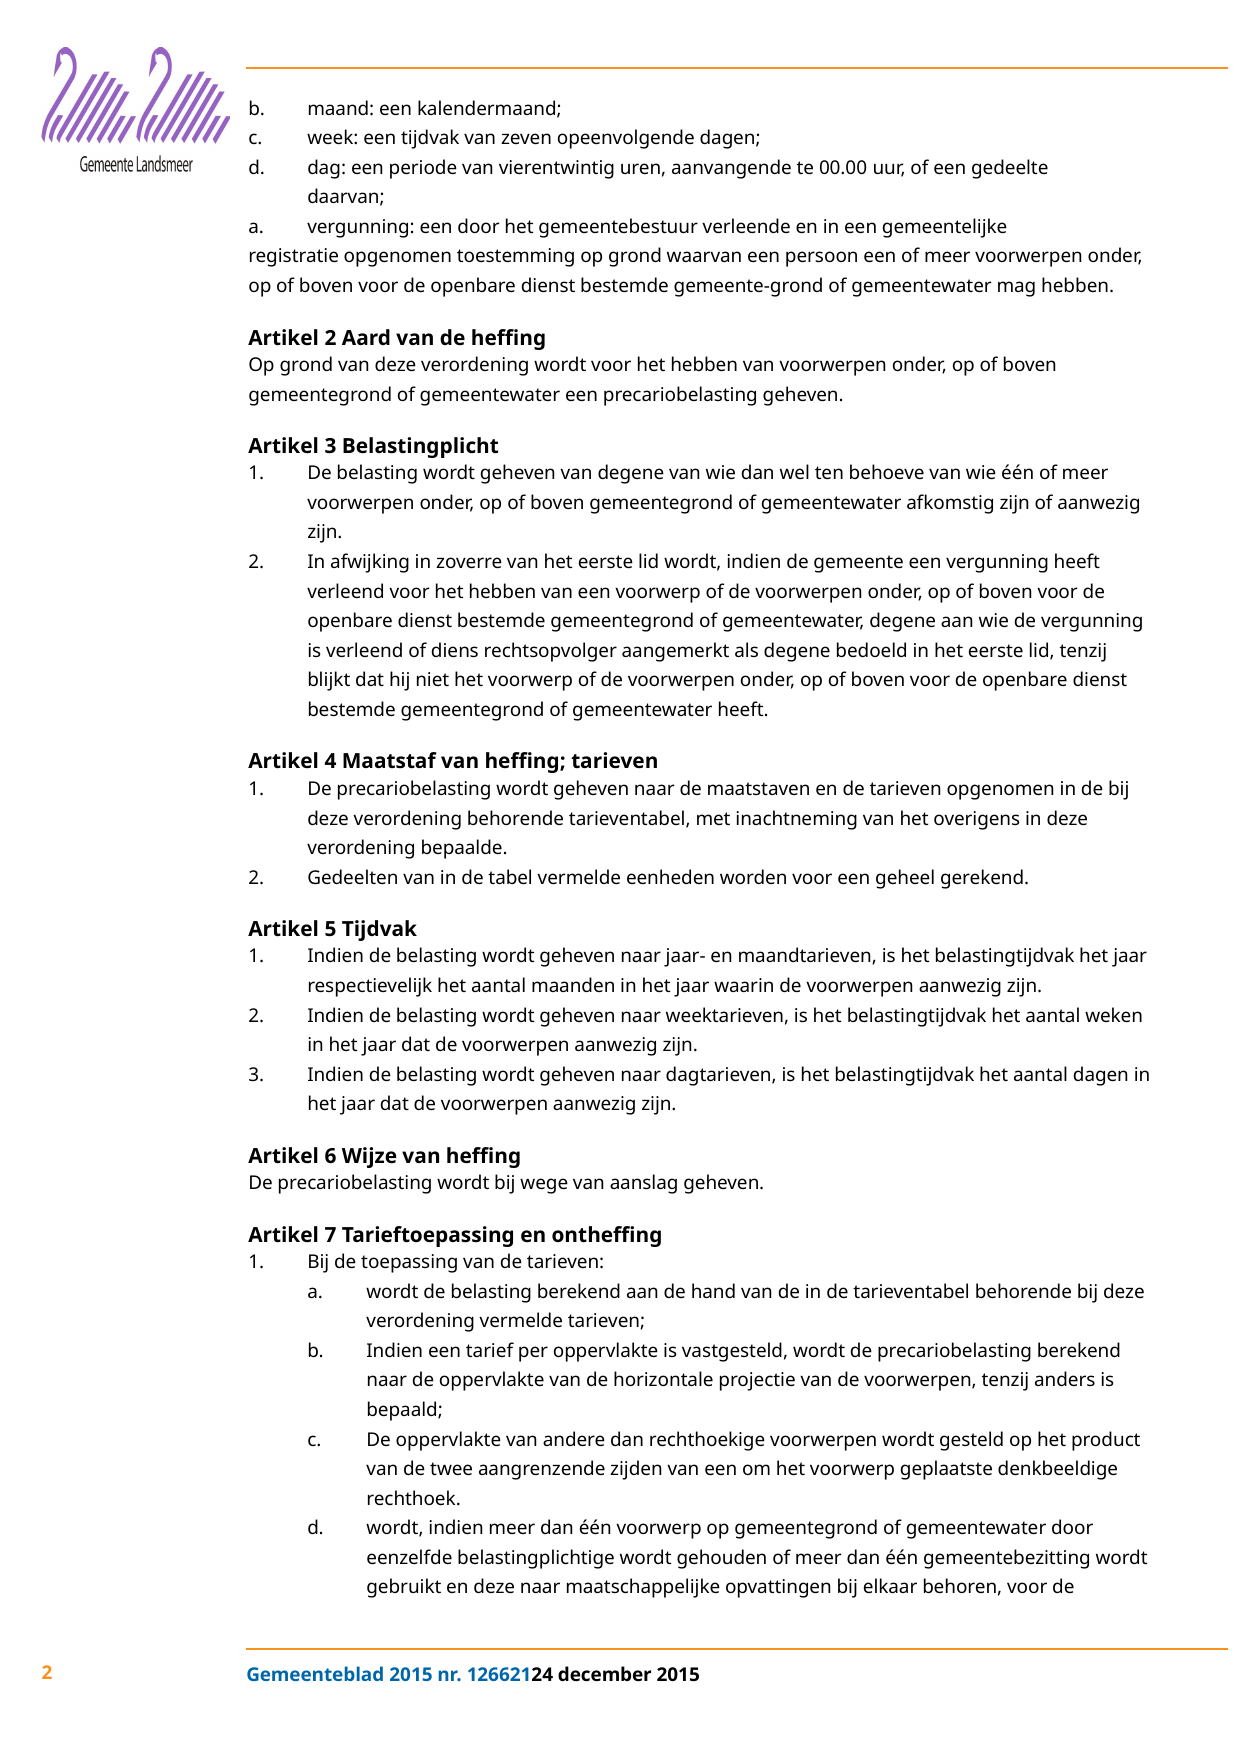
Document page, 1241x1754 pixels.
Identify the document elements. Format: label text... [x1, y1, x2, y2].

text De precariobelasting wordt bij wege van aanslag geheven. [248, 1169, 1152, 1195]
list maand: een kalendermaand; [248, 95, 1152, 121]
text Artikel 5 Tijdvak [248, 914, 1152, 943]
list daarvan; [248, 183, 1152, 209]
text Artikel 3 Belastingplicht [248, 431, 1152, 459]
text Artikel 6 Wijze van heffing [248, 1141, 1152, 1169]
list dag: een periode van vierentwintig uren, aanvangende te 00.00 uur, of een gedeelte [248, 154, 1152, 180]
text Op grond van deze verordening wordt voor het hebben van voorwerpen onder, op of boven gemeentegrond of gemeentewater een precariobelasting geheven. [248, 351, 1152, 406]
list wordt de belasting berekend aan de hand van de in de tarieventabel behorende bij deze verordening vermelde tarieven; [307, 1278, 1152, 1333]
list De belasting wordt geheven van degene van wie dan wel ten behoeve van wie één of meer voorwerpen onder, op of boven gemeentegrond of gemeentewater afkomstig zijn of aanwezig zijn. [248, 459, 1152, 544]
list week: een tijdvak van zeven opeenvolgende dagen; [248, 124, 1152, 150]
list Indien de belasting wordt geheven naar dagtarieven, is het belastingtijdvak het aantal dagen in het jaar dat de voorwerpen aanwezig zijn. [248, 1061, 1152, 1116]
text Artikel 7 Tarieftoepassing en ontheffing [248, 1220, 1152, 1248]
list Indien de belasting wordt geheven naar weektarieven, is het belastingtijdvak het aantal weken in het jaar dat de voorwerpen aanwezig zijn. [248, 1002, 1152, 1057]
list Indien een tarief per oppervlakte is vastgesteld, wordt de precariobelasting berekend naar de oppervlakte van de horizontale projectie van de voorwerpen, tenzij anders is bepaald; [307, 1337, 1152, 1422]
text Artikel 2 Aard van de heffing [248, 323, 1152, 351]
list Bij de toepassing van de tarieven: [248, 1248, 1152, 1274]
list wordt, indien meer dan één voorwerp op gemeentegrond of gemeentewater door eenzelfde belastingplichtige wordt gehouden of meer dan één gemeentebezitting wordt gebruikt en deze naar maatschappelijke opvattingen bij elkaar behoren, voor de [307, 1514, 1152, 1599]
list De oppervlakte van andere dan rechthoekige voorwerpen wordt gesteld op het product van de twee aangrenzende zijden van een om het voorwerp geplaatste denkbeeldige rechthoek. [307, 1426, 1152, 1511]
list Gedeelten van in de tabel vermelde eenheden worden voor een geheel gerekend. [248, 864, 1152, 889]
list vergunning: een door het gemeentebestuur verleende en in een gemeentelijke [248, 213, 1152, 239]
picture [41, 47, 231, 172]
list De precariobelasting wordt geheven naar de maatstaven en de tarieven opgenomen in de bij deze verordening behorende tarieventabel, met inachtneming van het overigens in deze verordening bepaalde. [248, 775, 1152, 860]
list Indien de belasting wordt geheven naar jaar- en maandtarieven, is het belastingtijdvak het jaar respectievelijk het aantal maanden in het jaar waarin de voorwerpen aanwezig zijn. [248, 943, 1152, 998]
text registratie opgenomen toestemming op grond waarvan een persoon een of meer voorwerpen onder, op of boven voor de openbare dienst bestemde gemeente-grond of gemeentewater mag hebben. [248, 243, 1152, 298]
text Artikel 4 Maatstaf van heffing; tarieven [248, 747, 1152, 775]
list In afwijking in zoverre van het eerste lid wordt, indien de gemeente een vergunning heeft verleend voor het hebben van een voorwerp of de voorwerpen onder, op of boven voor de openbare dienst bestemde gemeentegrond of gemeentewater, degene aan wie de vergunning is verleend of diens rechtsopvolger aangemerkt als degene bedoeld in het eerste lid, tenzij blijkt dat hij niet het voorwerp of de voorwerpen onder, op of boven voor de openbare dienst bestemde gemeentegrond of gemeentewater heeft. [248, 548, 1152, 722]
